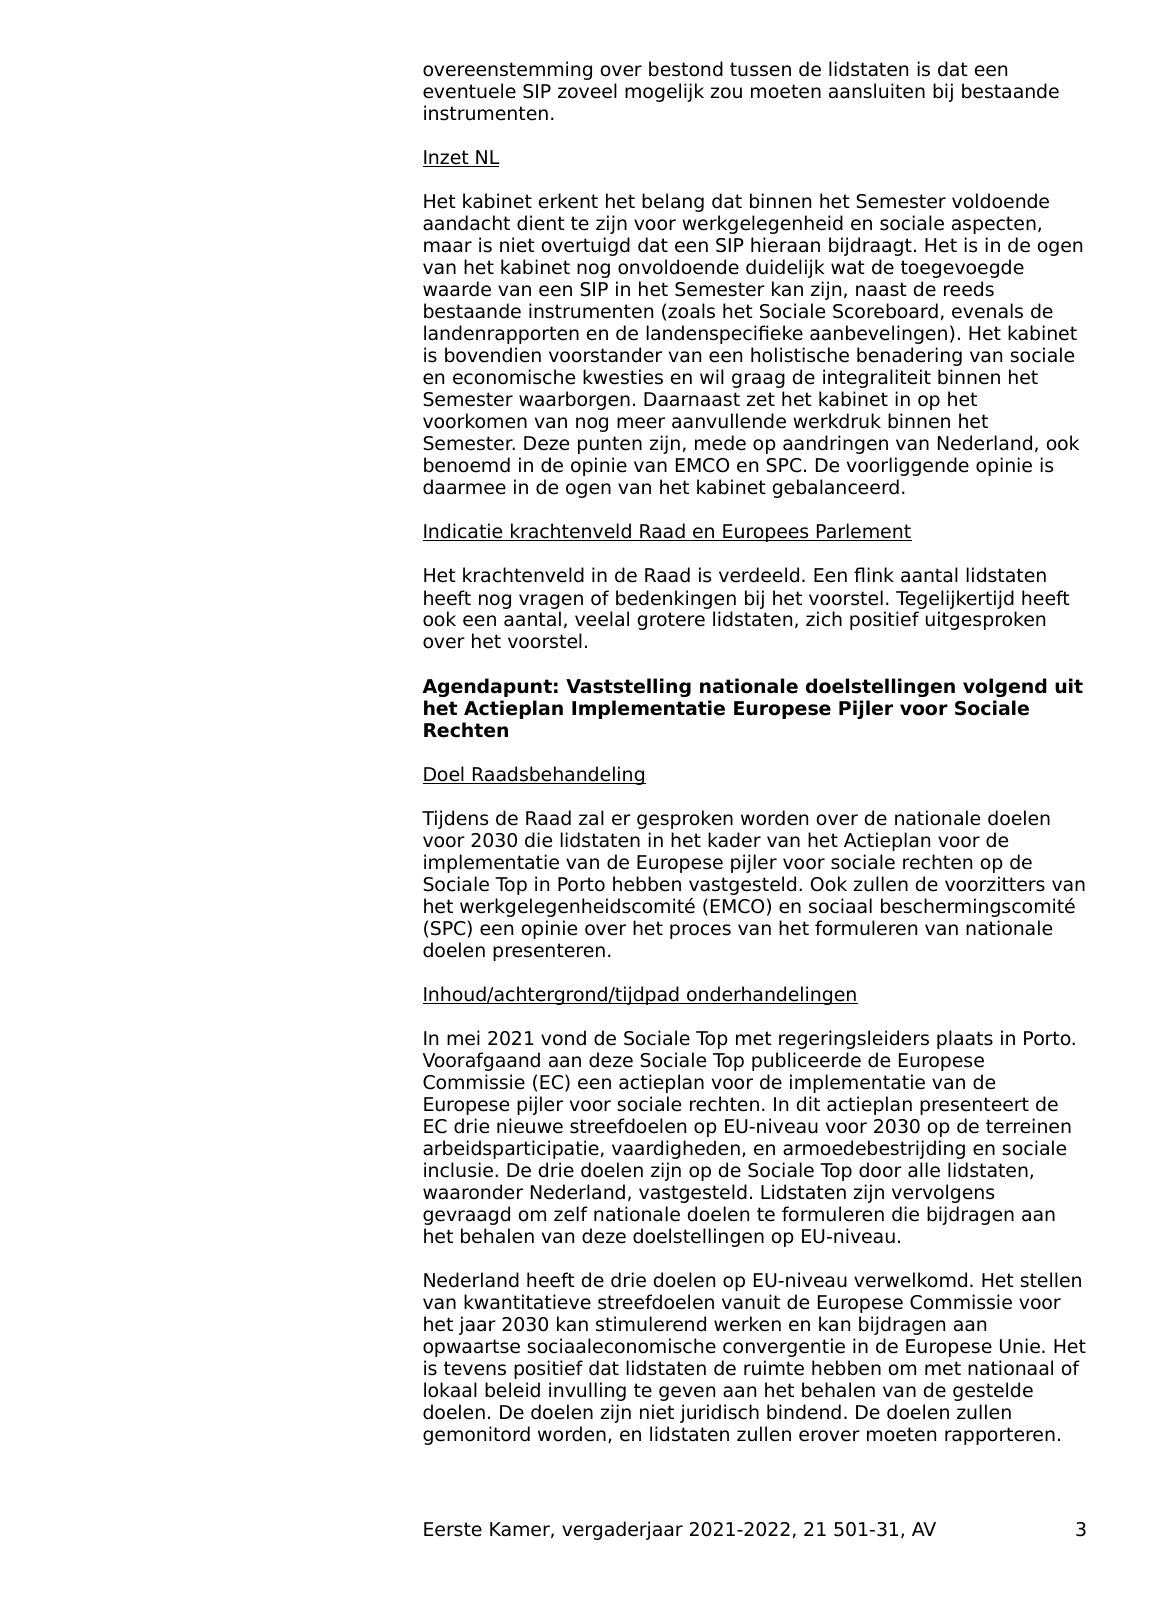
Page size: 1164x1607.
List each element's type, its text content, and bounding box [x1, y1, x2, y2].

subtitle Doel Raadsbehandeling [422, 764, 1087, 786]
subtitle Agendapunt: Vaststelling nationale doelstellingen volgend uit het Actieplan Implementatie Europese Pijler voor Sociale Rechten [422, 676, 1087, 741]
text overeenstemming over bestond tussen de lidstaten is dat een eventuele SIP zoveel mogelijk zou moeten aansluiten bij bestaande instrumenten. [422, 59, 1087, 125]
subtitle Inzet NL [422, 147, 1087, 169]
subtitle Inhoud/achtergrond/tijdpad onderhandelingen [422, 984, 1087, 1006]
text Het kabinet erkent het belang dat binnen het Semester voldoende aandacht dient te zijn voor werkgelegenheid en sociale aspecten, maar is niet overtuigd dat een SIP hieraan bijdraagt. Het is in de ogen van het kabinet nog onvoldoende duidelijk wat de toegevoegde waarde van een SIP in het Semester kan zijn, naast de reeds bestaande instrumenten (zoals het Sociale Scoreboard, evenals de landenrapporten en de landenspecifieke aanbevelingen). Het kabinet is bovendien voorstander van een holistische benadering van sociale en economische kwesties en wil graag de integraliteit binnen het Semester waarborgen. Daarnaast zet het kabinet in op het voorkomen van nog meer aanvullende werkdruk binnen het Semester. Deze punten zijn, mede op aandringen van Nederland, ook benoemd in de opinie van EMCO en SPC. De voorliggende opinie is daarmee in de ogen van het kabinet gebalanceerd. [422, 191, 1087, 499]
text In mei 2021 vond de Sociale Top met regeringsleiders plaats in Porto. Voorafgaand aan deze Sociale Top publiceerde de Europese Commissie (EC) een actieplan voor de implementatie van de Europese pijler voor sociale rechten. In dit actieplan presenteert de EC drie nieuwe streefdoelen op EU-niveau voor 2030 op de terreinen arbeidsparticipatie, vaardigheden, en armoedebestrijding en sociale inclusie. De drie doelen zijn op de Sociale Top door alle lidstaten, waaronder Nederland, vastgesteld. Lidstaten zijn vervolgens gevraagd om zelf nationale doelen te formuleren die bijdragen aan het behalen van deze doelstellingen op EU-niveau. [422, 1028, 1087, 1248]
text Tijdens de Raad zal er gesproken worden over de nationale doelen voor 2030 die lidstaten in het kader van het Actieplan voor de implementatie van de Europese pijler voor sociale rechten op de Sociale Top in Porto hebben vastgesteld. Ook zullen de voorzitters van het werkgelegenheidscomité (EMCO) en sociaal beschermingscomité (SPC) een opinie over het proces van het formuleren van nationale doelen presenteren. [422, 808, 1087, 962]
subtitle Indicatie krachtenveld Raad en Europees Parlement [422, 521, 1087, 543]
text Het krachtenveld in de Raad is verdeeld. Een flink aantal lidstaten heeft nog vragen of bedenkingen bij het voorstel. Tegelijkertijd heeft ook een aantal, veelal grotere lidstaten, zich positief uitgesproken over het voorstel. [422, 565, 1087, 653]
text Nederland heeft de drie doelen op EU-niveau verwelkomd. Het stellen van kwantitatieve streefdoelen vanuit de Europese Commissie voor het jaar 2030 kan stimulerend werken en kan bijdragen aan opwaartse sociaaleconomische convergentie in de Europese Unie. Het is tevens positief dat lidstaten de ruimte hebben om met nationaal of lokaal beleid invulling te geven aan het behalen van de gestelde doelen. De doelen zijn niet juridisch bindend. De doelen zullen gemonitord worden, en lidstaten zullen erover moeten rapporteren. [422, 1270, 1087, 1446]
